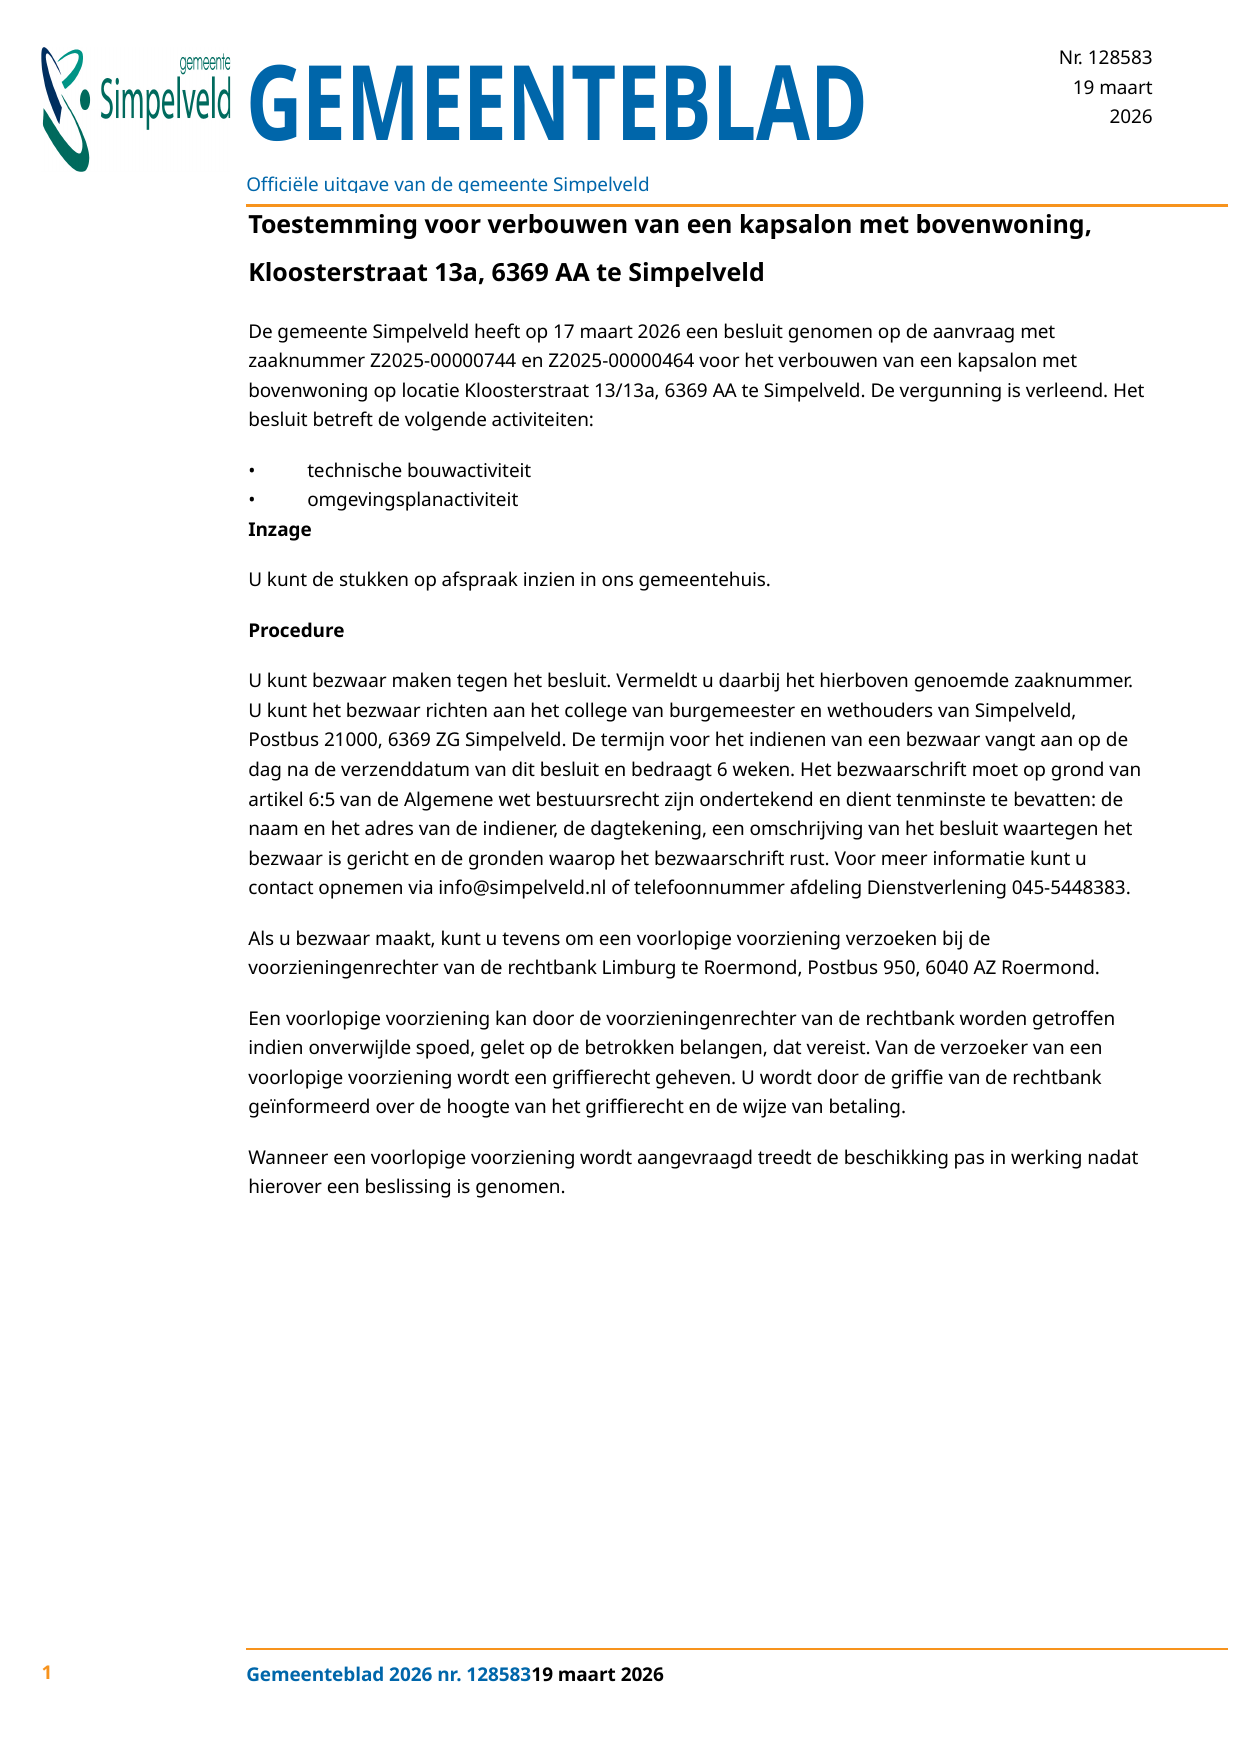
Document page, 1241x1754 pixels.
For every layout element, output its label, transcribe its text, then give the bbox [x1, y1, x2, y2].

text Inzage [248, 516, 1152, 542]
text Wanneer een voorlopige voorziening wordt aangevraagd treedt de beschikking pas in werking nadat hierover een beslissing is genomen. [248, 1144, 1152, 1199]
text Een voorlopige voorziening kan door de voorzieningenrechter van de rechtbank worden getroffen indien onverwijlde spoed, gelet op de betrokken belangen, dat vereist. Van de verzoeker van een voorlopige voorziening wordt een griffierecht geheven. U wordt door de griffie van de rechtbank geïnformeerd over de hoogte van het griffierecht en de wijze van betaling. [248, 1005, 1152, 1119]
text Procedure [248, 617, 1152, 643]
list omgevingsplanactiviteit [248, 487, 1152, 512]
text U kunt bezwaar maken tegen het besluit. Vermeldt u daarbij het hierboven genoemde zaaknummer. U kunt het bezwaar richten aan het college van burgemeester en wethouders van Simpelveld, Postbus 21000, 6369 ZG Simpelveld. De termijn voor het indienen van een bezwaar vangt aan op de dag na de verzenddatum van dit besluit en bedraagt 6 weken. Het bezwaarschrift moet op grond van artikel 6:5 van de Algemene wet bestuursrecht zijn ondertekend en dient tenminste te bevatten: de naam en het adres van de indiener, de dagtekening, een omschrijving van het besluit waartegen het bezwaar is gericht en de gronden waarop het bezwaarschrift rust. Voor meer informatie kunt u contact opnemen via info@simpelveld.nl of telefoonnummer afdeling Dienstverlening 045-5448383. [248, 667, 1152, 900]
text De gemeente Simpelveld heeft op 17 maart 2026 een besluit genomen op de aanvraag met zaaknummer Z2025-00000744 en Z2025-00000464 voor het verbouwen van een kapsalon met bovenwoning op locatie Kloosterstraat 13/13a, 6369 AA te Simpelveld. De vergunning is verleend. Het besluit betreft de volgende activiteiten: [248, 318, 1152, 432]
text U kunt de stukken op afspraak inzien in ons gemeentehuis. [248, 567, 1152, 592]
list technische bouwactiviteit [248, 457, 1152, 483]
picture [41, 47, 231, 172]
text Toestemming voor verbouwen van een kapsalon met bovenwoning, Kloosterstraat 13a, 6369 AA te Simpelveld [248, 207, 1152, 288]
text Als u bezwaar maakt, kunt u tevens om een voorlopige voorziening verzoeken bij de voorzieningenrechter van de rechtbank Limburg te Roermond, Postbus 950, 6040 AZ Roermond. [248, 925, 1152, 980]
